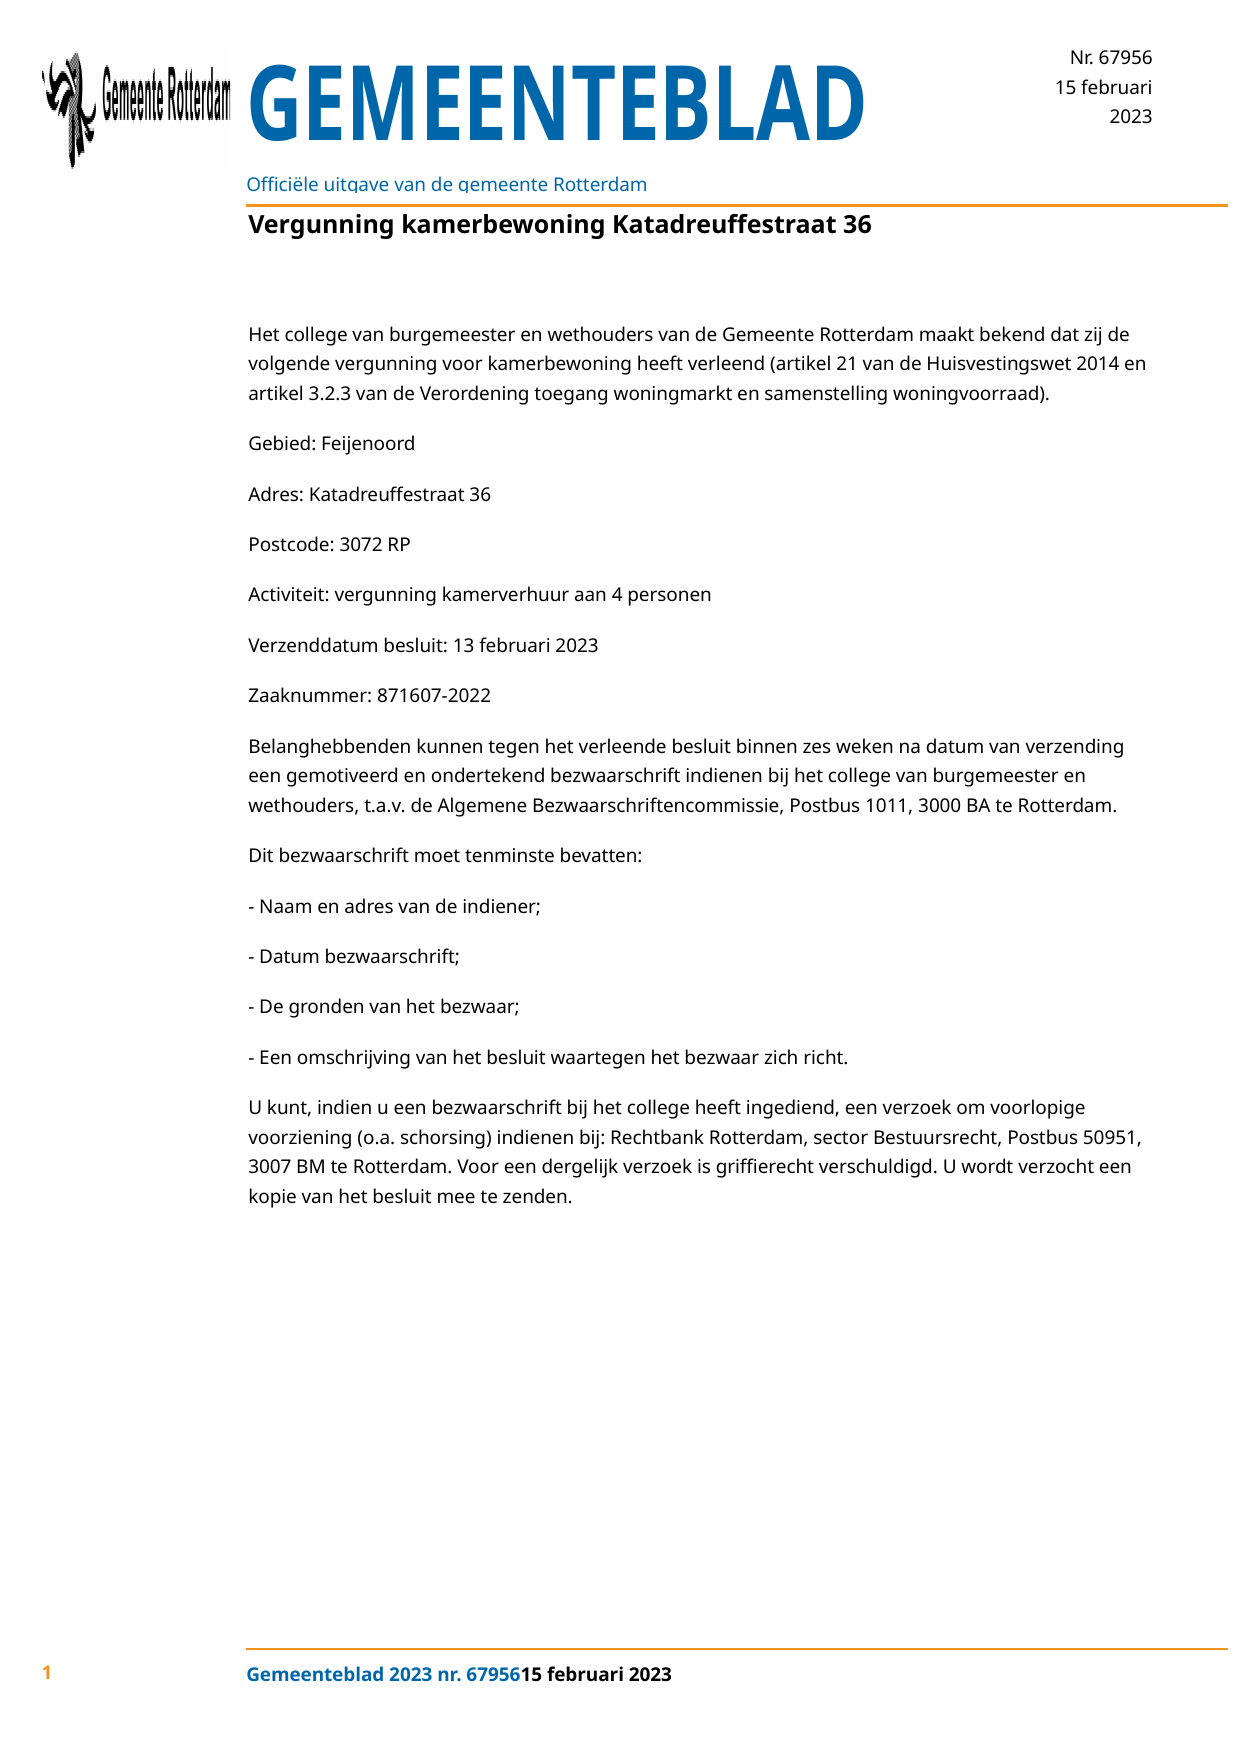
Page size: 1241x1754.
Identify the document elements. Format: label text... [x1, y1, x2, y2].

text - De gronden van het bezwaar; [248, 994, 1152, 1019]
text U kunt, indien u een bezwaarschrift bij het college heeft ingediend, een verzoek om voorlopige voorziening (o.a. schorsing) indienen bij: Rechtbank Rotterdam, sector Bestuursrecht, Postbus 50951, 3007 BM te Rotterdam. Voor een dergelijk verzoek is griffierecht verschuldigd. U wordt verzocht een kopie van het besluit mee te zenden. [248, 1094, 1152, 1209]
text Verzenddatum besluit: 13 februari 2023 [248, 632, 1152, 658]
text - Een omschrijving van het besluit waartegen het bezwaar zich richt. [248, 1044, 1152, 1070]
text Adres: Katadreuffestraat 36 [248, 481, 1152, 506]
text Vergunning kamerbewoning Katadreuffestraat 36 [248, 207, 1152, 241]
text - Datum bezwaarschrift; [248, 943, 1152, 969]
text Postcode: 3072 RP [248, 531, 1152, 557]
text Het college van burgemeester en wethouders van de Gemeente Rotterdam maakt bekend dat zij de volgende vergunning voor kamerbewoning heeft verleend (artikel 21 van de Huisvestingswet 2014 en artikel 3.2.3 van de Verordening toegang woningmarkt en samenstelling woningvoorraad). [248, 321, 1152, 406]
text Belanghebbenden kunnen tegen het verleende besluit binnen zes weken na datum van verzending een gemotiveerd en ondertekend bezwaarschrift indienen bij het college van burgemeester en wethouders, t.a.v. de Algemene Bezwaarschriftencommissie, Postbus 1011, 3000 BA te Rotterdam. [248, 733, 1152, 818]
text Dit bezwaarschrift moet tenminste bevatten: [248, 842, 1152, 868]
text - Naam en adres van de indiener; [248, 893, 1152, 918]
text Gebied: Feijenoord [248, 430, 1152, 456]
text Zaaknummer: 871607-2022 [248, 682, 1152, 708]
text Activiteit: vergunning kamerverhuur aan 4 personen [248, 582, 1152, 607]
picture [41, 47, 231, 172]
